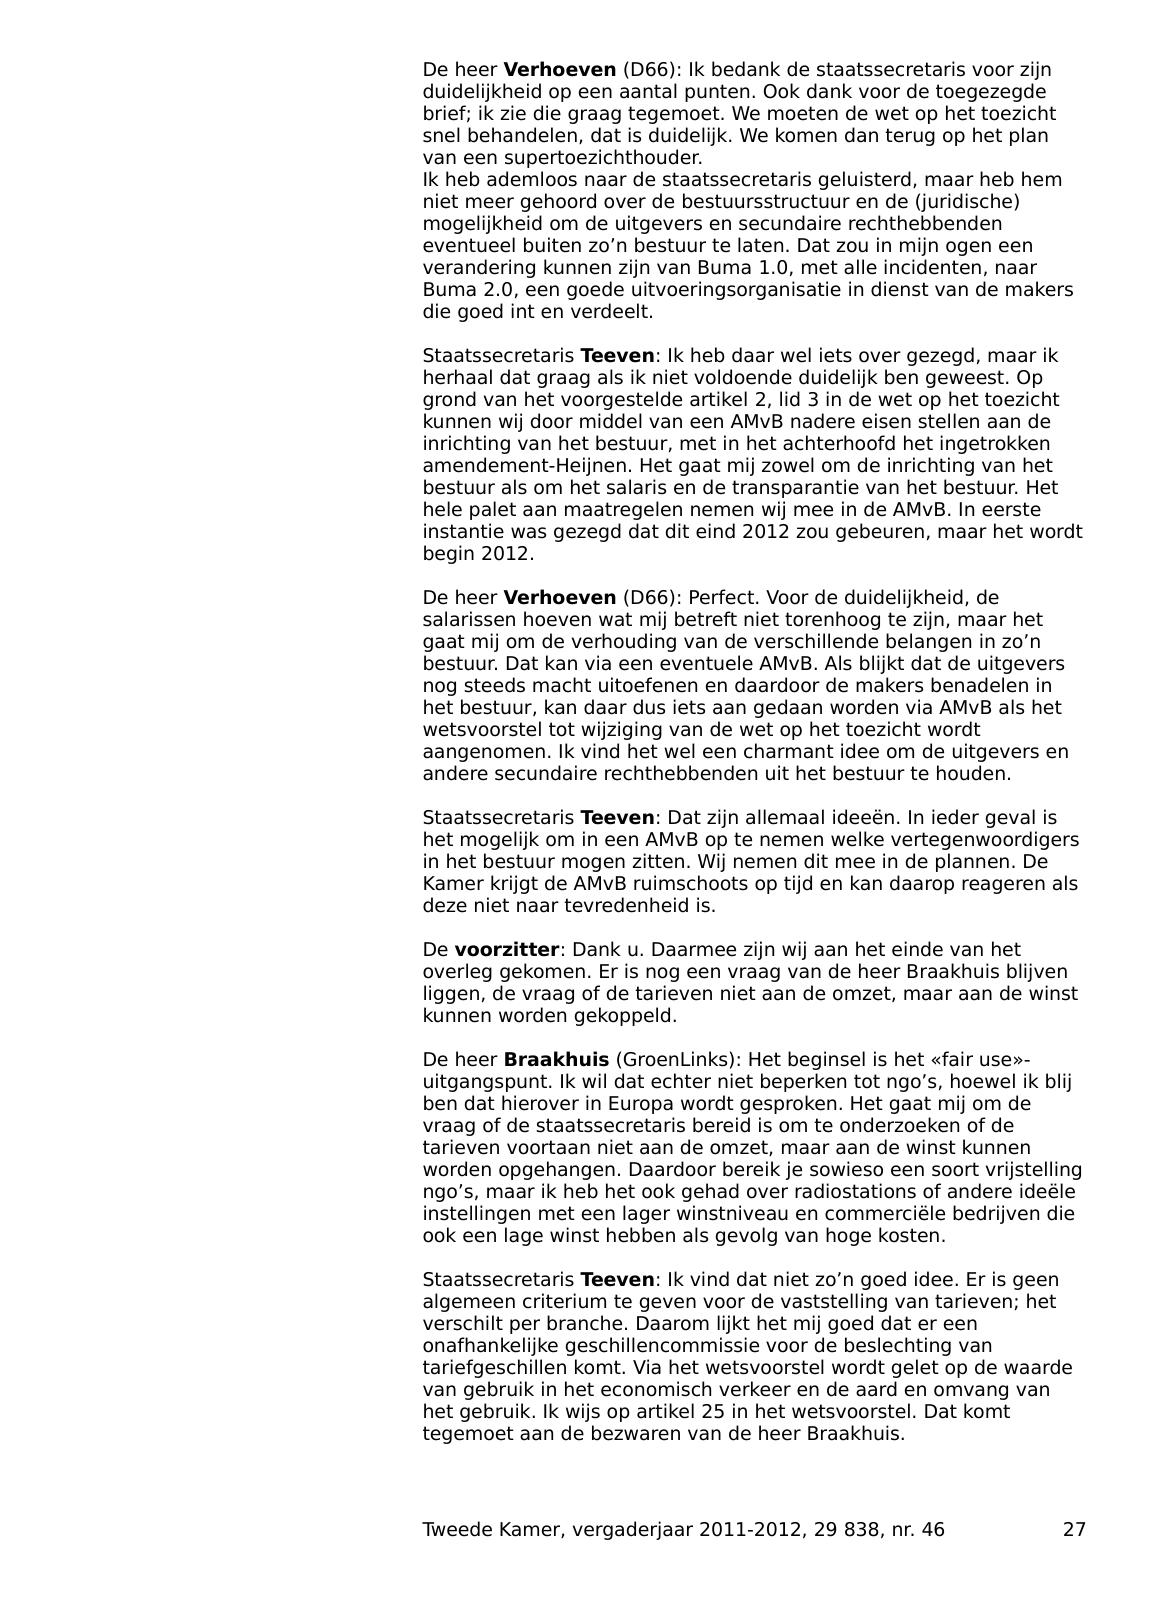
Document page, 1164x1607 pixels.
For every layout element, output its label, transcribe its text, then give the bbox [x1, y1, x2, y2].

text Staatssecretaris Teeven: Dat zijn allemaal ideeën. In ieder geval is het mogelijk om in een AMvB op te nemen welke vertegenwoordigers in het bestuur mogen zitten. Wij nemen dit mee in de plannen. De Kamer krijgt de AMvB ruimschoots op tijd en kan daarop reageren als deze niet naar tevredenheid is. [422, 807, 1087, 917]
text De heer Braakhuis (GroenLinks): Het beginsel is het «fair use»-uitgangspunt. Ik wil dat echter niet beperken tot ngo’s, hoewel ik blij ben dat hierover in Europa wordt gesproken. Het gaat mij om de vraag of de staatssecretaris bereid is om te onderzoeken of de tarieven voortaan niet aan de omzet, maar aan de winst kunnen worden opgehangen. Daardoor bereik je sowieso een soort vrijstelling ngo’s, maar ik heb het ook gehad over radiostations of andere ideële instellingen met een lager winstniveau en commerciële bedrijven die ook een lage winst hebben als gevolg van hoge kosten. [422, 1049, 1087, 1247]
text Staatssecretaris Teeven: Ik vind dat niet zo’n goed idee. Er is geen algemeen criterium te geven voor de vaststelling van tarieven; het verschilt per branche. Daarom lijkt het mij goed dat er een onafhankelijke geschillencommissie voor de beslechting van tariefgeschillen komt. Via het wetsvoorstel wordt gelet op de waarde van gebruik in het economisch verkeer en de aard en omvang van het gebruik. Ik wijs op artikel 25 in het wetsvoorstel. Dat komt tegemoet aan de bezwaren van de heer Braakhuis. [422, 1269, 1087, 1445]
text De heer Verhoeven (D66): Ik bedank de staatssecretaris voor zijn duidelijkheid op een aantal punten. Ook dank voor de toegezegde brief; ik zie die graag tegemoet. We moeten de wet op het toezicht snel behandelen, dat is duidelijk. We komen dan terug op het plan van een supertoezichthouder. [422, 59, 1087, 169]
text De heer Verhoeven (D66): Perfect. Voor de duidelijkheid, de salarissen hoeven wat mij betreft niet torenhoog te zijn, maar het gaat mij om de verhouding van de verschillende belangen in zo’n bestuur. Dat kan via een eventuele AMvB. Als blijkt dat de uitgevers nog steeds macht uitoefenen en daardoor de makers benadelen in het bestuur, kan daar dus iets aan gedaan worden via AMvB als het wetsvoorstel tot wijziging van de wet op het toezicht wordt aangenomen. Ik vind het wel een charmant idee om de uitgevers en andere secundaire rechthebbenden uit het bestuur te houden. [422, 587, 1087, 785]
text Ik heb ademloos naar de staatssecretaris geluisterd, maar heb hem niet meer gehoord over de bestuursstructuur en de (juridische) mogelijkheid om de uitgevers en secundaire rechthebbenden eventueel buiten zo’n bestuur te laten. Dat zou in mijn ogen een verandering kunnen zijn van Buma 1.0, met alle incidenten, naar Buma 2.0, een goede uitvoeringsorganisatie in dienst van de makers die goed int en verdeelt. [422, 169, 1087, 323]
text De voorzitter: Dank u. Daarmee zijn wij aan het einde van het overleg gekomen. Er is nog een vraag van de heer Braakhuis blijven liggen, de vraag of de tarieven niet aan de omzet, maar aan de winst kunnen worden gekoppeld. [422, 939, 1087, 1027]
text Staatssecretaris Teeven: Ik heb daar wel iets over gezegd, maar ik herhaal dat graag als ik niet voldoende duidelijk ben geweest. Op grond van het voorgestelde artikel 2, lid 3 in de wet op het toezicht kunnen wij door middel van een AMvB nadere eisen stellen aan de inrichting van het bestuur, met in het achterhoofd het ingetrokken amendement-Heijnen. Het gaat mij zowel om de inrichting van het bestuur als om het salaris en de transparantie van het bestuur. Het hele palet aan maatregelen nemen wij mee in de AMvB. In eerste instantie was gezegd dat dit eind 2012 zou gebeuren, maar het wordt begin 2012. [422, 345, 1087, 565]
